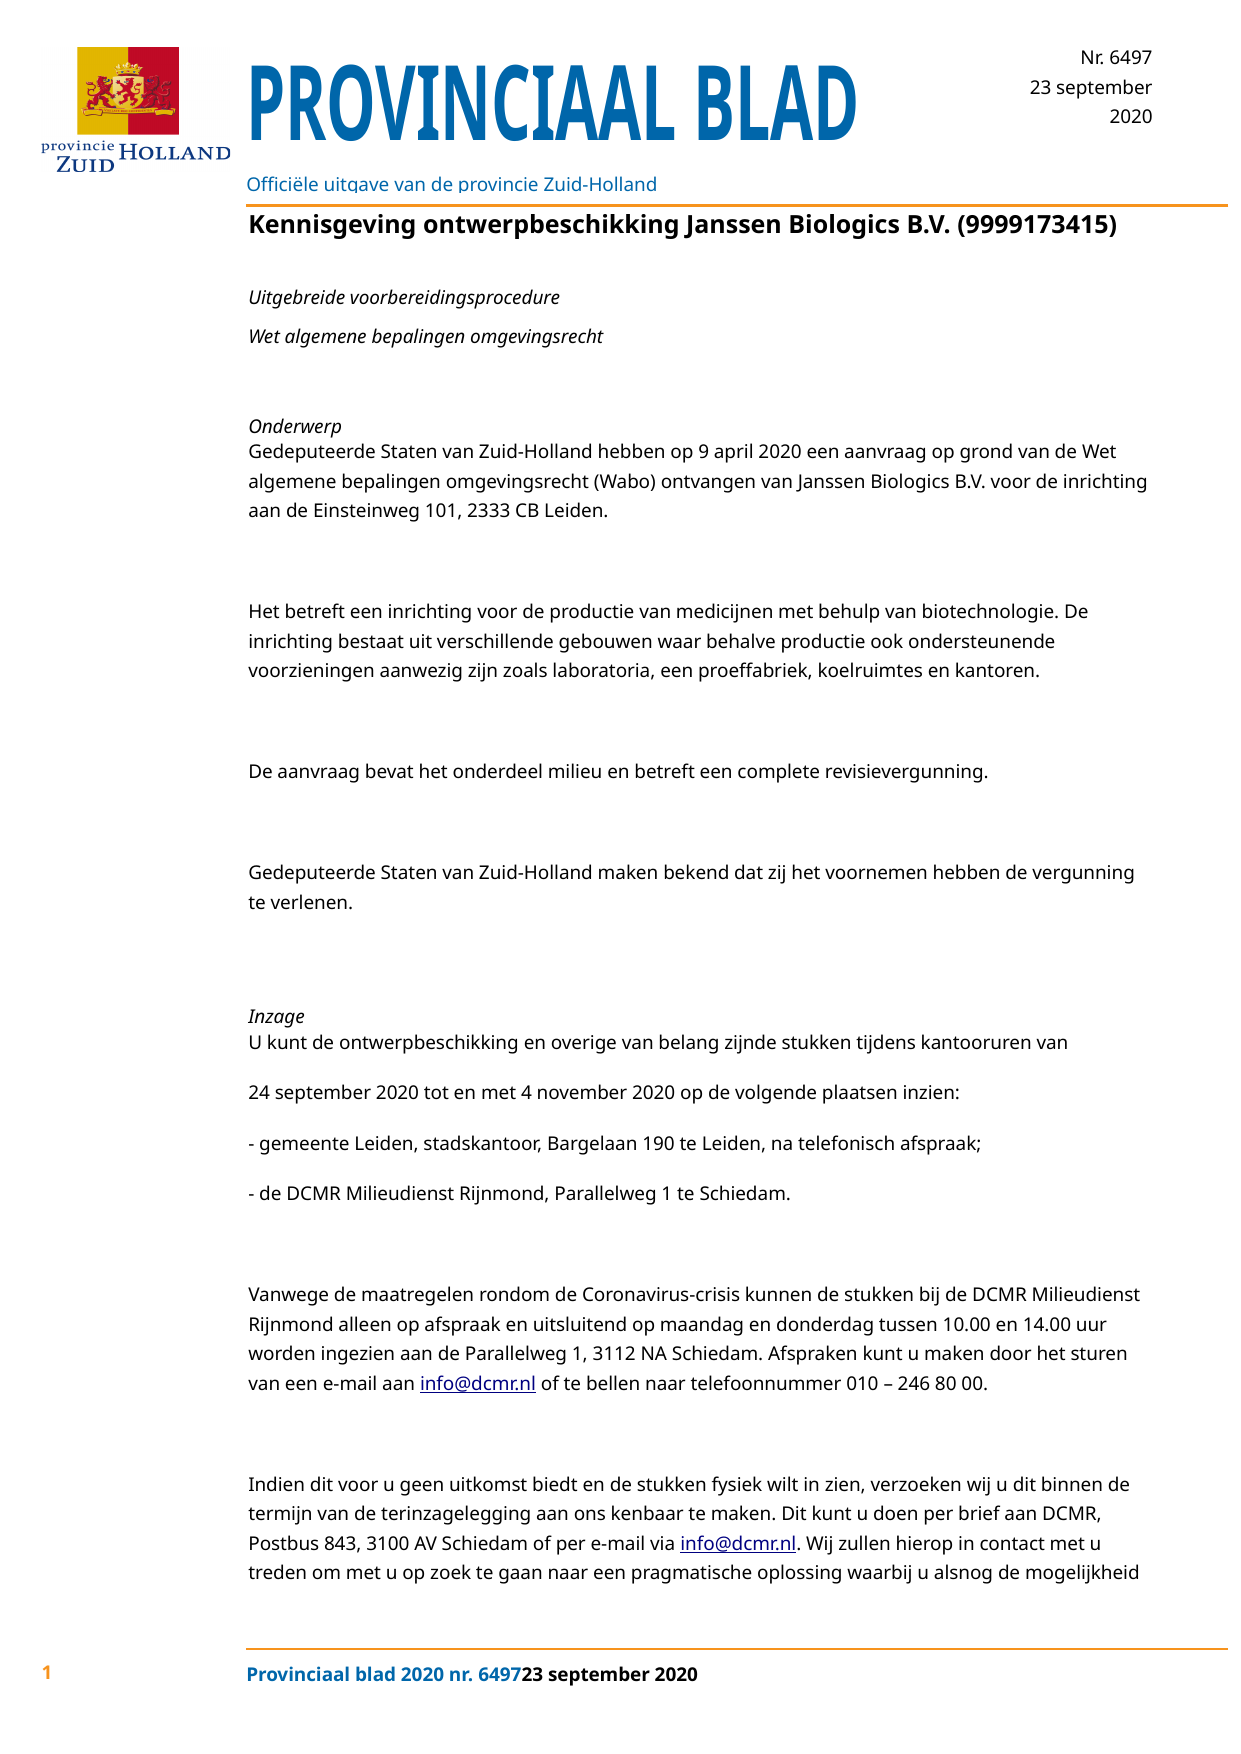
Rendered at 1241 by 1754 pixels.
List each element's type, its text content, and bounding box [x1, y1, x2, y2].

text Wet algemene bepalingen omgevingsrecht [248, 323, 1152, 349]
text - gemeente Leiden, stadskantoor, Bargelaan 190 te Leiden, na telefonisch afspraak; [248, 1130, 1152, 1156]
text 24 september 2020 tot en met 4 november 2020 op de volgende plaatsen inzien: [248, 1079, 1152, 1105]
text Gedeputeerde Staten van Zuid-Holland maken bekend dat zij het voornemen hebben de vergunning te verlenen. [248, 859, 1152, 915]
text Kennisgeving ontwerpbeschikking Janssen Biologics B.V. (9999173415) [248, 207, 1152, 241]
picture [41, 47, 231, 172]
text Onderwerp [248, 413, 1152, 438]
text Indien dit voor u geen uitkomst biedt en de stukken fysiek wilt in zien, verzoeken wij u dit binnen de termijn van de terinzagelegging aan ons kenbaar te maken. Dit kunt u doen per brief aan DCMR, Postbus 843, 3100 AV Schiedam of per e-mail via info@dcmr.nl. Wij zullen hierop in contact met u treden om met u op zoek te gaan naar een pragmatische oplossing waarbij u alsnog de mogelijkheid [248, 1471, 1152, 1585]
text Vanwege de maatregelen rondom de Coronavirus-crisis kunnen de stukken bij de DCMR Milieudienst Rijnmond alleen op afspraak en uitsluitend op maandag en donderdag tussen 10.00 en 14.00 uur worden ingezien aan de Parallelweg 1, 3112 NA Schiedam. Afspraken kunt u maken door het sturen van een e-mail aan info@dcmr.nl of te bellen naar telefoonnummer 010 – 246 80 00. [248, 1281, 1152, 1396]
text - de DCMR Milieudienst Rijnmond, Parallelweg 1 te Schiedam. [248, 1180, 1152, 1206]
text U kunt de ontwerpbeschikking en overige van belang zijnde stukken tijdens kantooruren van [248, 1029, 1152, 1055]
text Gedeputeerde Staten van Zuid-Holland hebben op 9 april 2020 een aanvraag op grond van de Wet algemene bepalingen omgevingsrecht (Wabo) ontvangen van Janssen Biologics B.V. voor de inrichting aan de Einsteinweg 101, 2333 CB Leiden. [248, 438, 1152, 523]
text Uitgebreide voorbereidingsprocedure [248, 284, 1152, 309]
text De aanvraag bevat het onderdeel milieu en betreft een complete revisievergunning. [248, 758, 1152, 784]
text Inzage [248, 1003, 1152, 1029]
text Het betreft een inrichting voor de productie van medicijnen met behulp van biotechnologie. De inrichting bestaat uit verschillende gebouwen waar behalve productie ook ondersteunende voorzieningen aanwezig zijn zoals laboratoria, een proeffabriek, koelruimtes en kantoren. [248, 598, 1152, 683]
